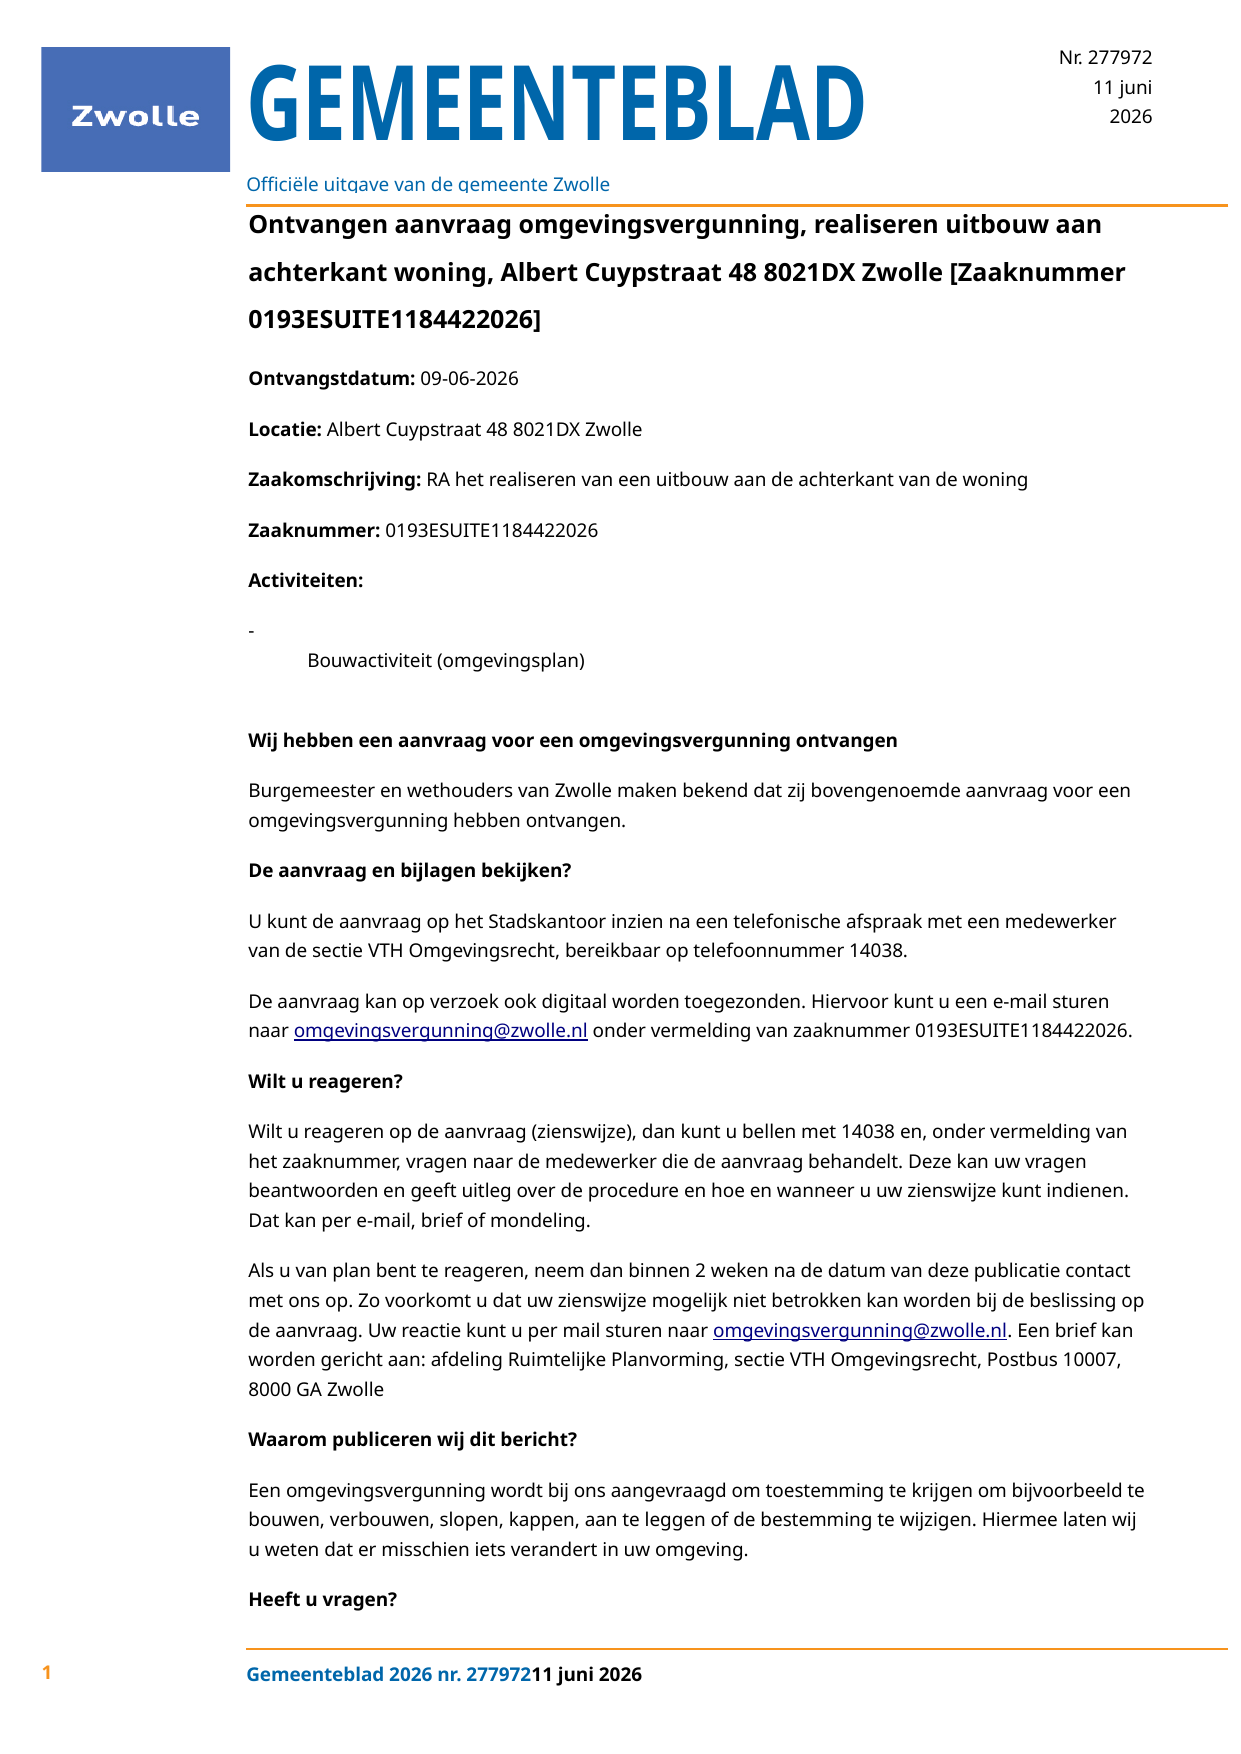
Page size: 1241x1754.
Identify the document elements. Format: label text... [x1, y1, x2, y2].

text Wij hebben een aanvraag voor een omgevingsvergunning ontvangen [248, 727, 1152, 753]
text Zaaknummer: 0193ESUITE1184422026 [248, 517, 1152, 542]
text Burgemeester en wethouders van Zwolle maken bekend dat zij bovengenoemde aanvraag voor een omgevingsvergunning hebben ontvangen. [248, 778, 1152, 833]
text Wilt u reageren? [248, 1068, 1152, 1094]
text De aanvraag en bijlagen bekijken? [248, 858, 1152, 883]
text Waarom publiceren wij dit bericht? [248, 1426, 1152, 1452]
list Bouwactiviteit (omgevingsplan) [248, 647, 1152, 673]
text De aanvraag kan op verzoek ook digitaal worden toegezonden. Hiervoor kunt u een e-mail sturen naar omgevingsvergunning@zwolle.nl onder vermelding van zaaknummer 0193ESUITE1184422026. [248, 988, 1152, 1043]
text Wilt u reageren op de aanvraag (zienswijze), dan kunt u bellen met 14038 en, onder vermelding van het zaaknummer, vragen naar de medewerker die de aanvraag behandelt. Deze kan uw vragen beantwoorden en geeft uitleg over de procedure en hoe en wanneer u uw zienswijze kunt indienen. Dat kan per e-mail, brief of mondeling. [248, 1118, 1152, 1233]
text Als u van plan bent te reageren, neem dan binnen 2 weken na de datum van deze publicatie contact met ons op. Zo voorkomt u dat uw zienswijze mogelijk niet betrokken kan worden bij de beslissing op de aanvraag. Uw reactie kunt u per mail sturen naar omgevingsvergunning@zwolle.nl. Een brief kan worden gericht aan: afdeling Ruimtelijke Planvorming, sectie VTH Omgevingsrecht, Postbus 10007, 8000 GA Zwolle [248, 1258, 1152, 1402]
picture [41, 47, 231, 172]
text Ontvangstdatum: 09-06-2026 [248, 366, 1152, 391]
text U kunt de aanvraag op het Stadskantoor inzien na een telefonische afspraak met een medewerker van de sectie VTH Omgevingsrecht, bereikbaar op telefoonnummer 14038. [248, 908, 1152, 963]
text Locatie: Albert Cuypstraat 48 8021DX Zwolle [248, 416, 1152, 442]
text Zaakomschrijving: RA het realiseren van een uitbouw aan de achterkant van de woning [248, 466, 1152, 492]
text Activiteiten: [248, 567, 1152, 593]
text Een omgevingsvergunning wordt bij ons aangevraagd om toestemming te krijgen om bijvoorbeeld te bouwen, verbouwen, slopen, kappen, aan te leggen of de bestemming te wijzigen. Hiermee laten wij u weten dat er misschien iets verandert in uw omgeving. [248, 1477, 1152, 1562]
text Ontvangen aanvraag omgevingsvergunning, realiseren uitbouw aan achterkant woning, Albert Cuypstraat 48 8021DX Zwolle [Zaaknummer 0193ESUITE1184422026] [248, 207, 1152, 336]
text Heeft u vragen? [248, 1586, 1152, 1612]
